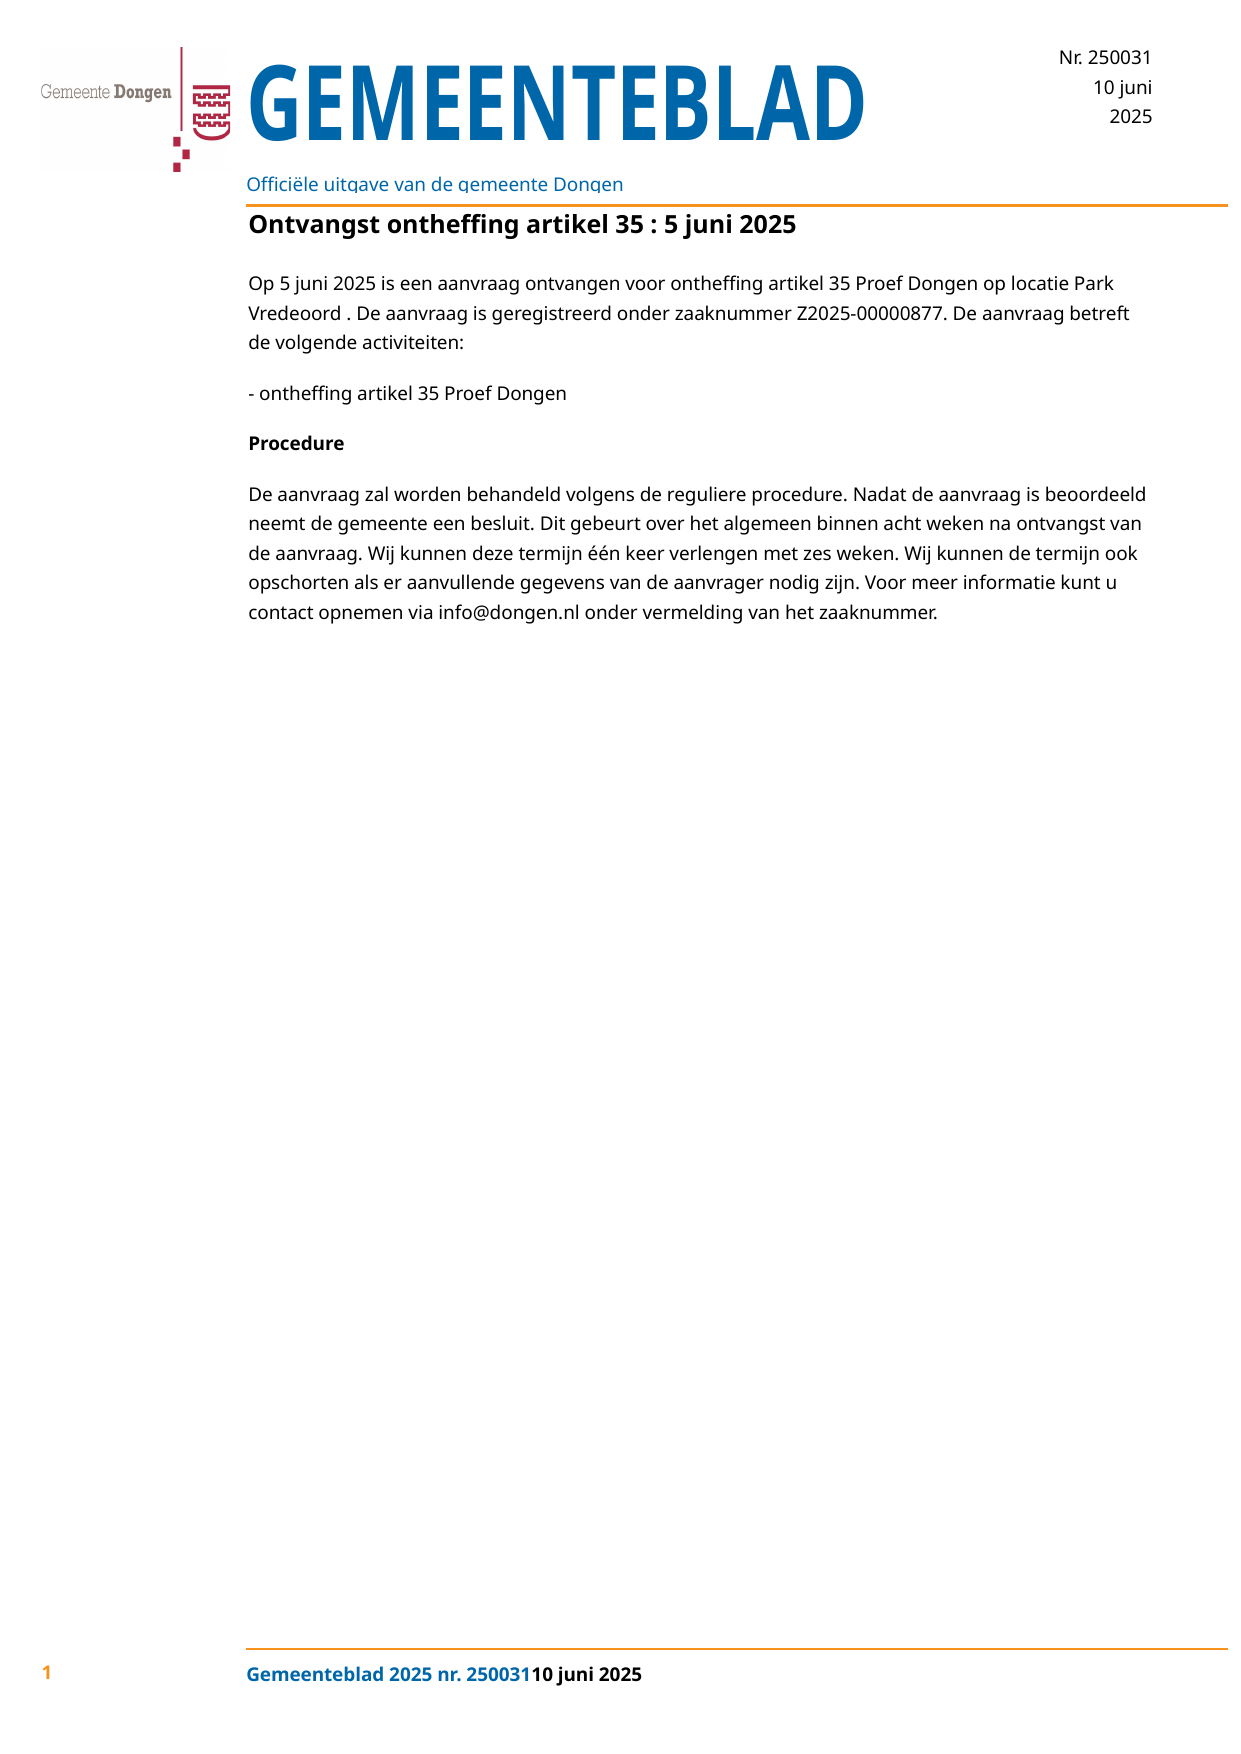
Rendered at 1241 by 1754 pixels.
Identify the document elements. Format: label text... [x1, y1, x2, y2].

text Procedure [248, 430, 1152, 456]
picture [41, 47, 231, 172]
text Ontvangst ontheffing artikel 35 : 5 juni 2025 [248, 207, 1152, 241]
text - ontheffing artikel 35 Proef Dongen [248, 380, 1152, 406]
text Op 5 juni 2025 is een aanvraag ontvangen voor ontheffing artikel 35 Proef Dongen op locatie Park Vredeoord . De aanvraag is geregistreerd onder zaaknummer Z2025-00000877. De aanvraag betreft de volgende activiteiten: [248, 270, 1152, 355]
text De aanvraag zal worden behandeld volgens de reguliere procedure. Nadat de aanvraag is beoordeeld neemt de gemeente een besluit. Dit gebeurt over het algemeen binnen acht weken na ontvangst van de aanvraag. Wij kunnen deze termijn één keer verlengen met zes weken. Wij kunnen de termijn ook opschorten als er aanvullende gegevens van de aanvrager nodig zijn. Voor meer informatie kunt u contact opnemen via info@dongen.nl onder vermelding van het zaaknummer. [248, 481, 1152, 625]
